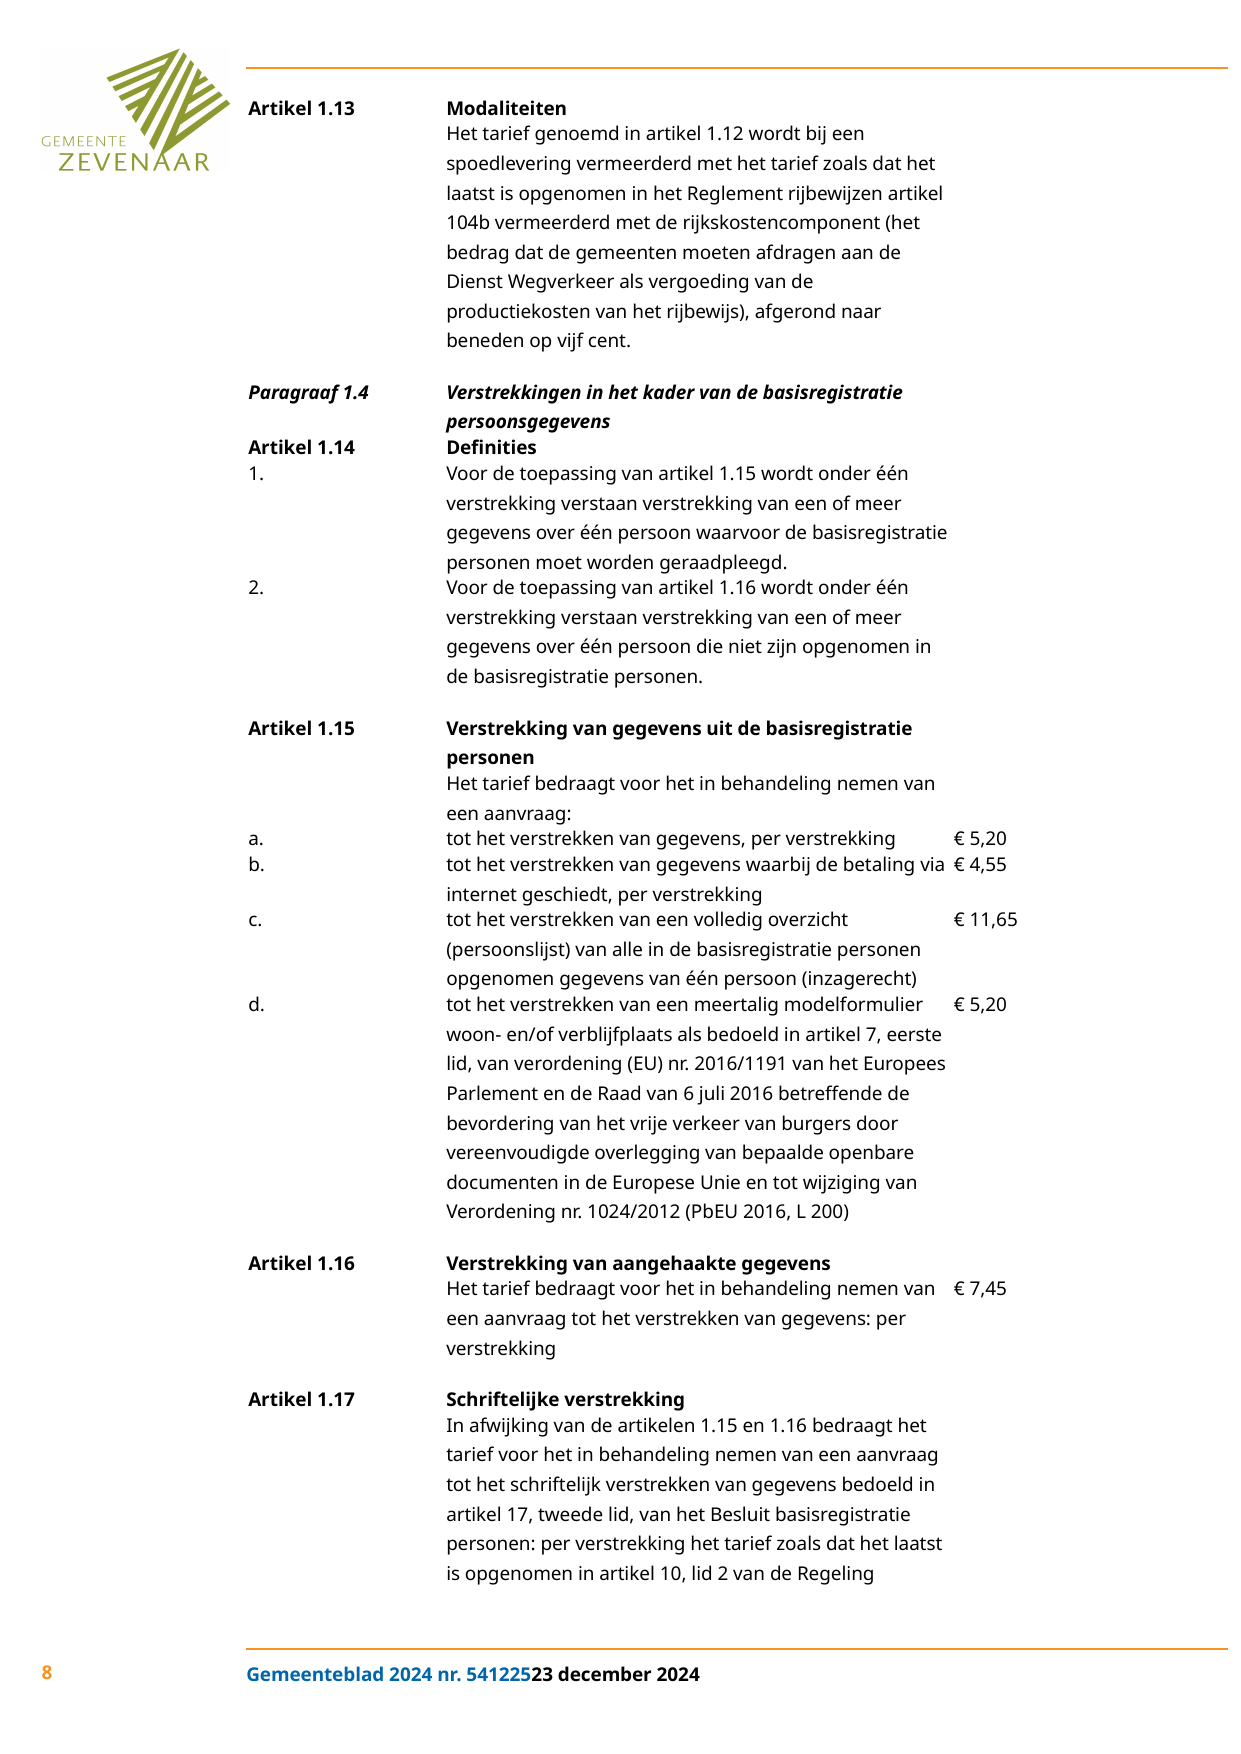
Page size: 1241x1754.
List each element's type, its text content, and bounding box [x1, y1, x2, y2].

table_cell [954, 1412, 1152, 1586]
table_cell Artikel 1.16 [248, 1250, 446, 1276]
table_cell a. [248, 825, 446, 851]
table_cell [446, 1361, 954, 1386]
table_cell Het tarief genoemd in artikel 1.12 wordt bij een spoedlevering vermeerderd met het tarief zoals dat het laatst is opgenomen in het Reglement rijbewijzen artikel 104b vermeerderd met de rijkskostencomponent (het bedrag dat de gemeenten moeten afdragen aan de Dienst Wegverkeer als vergoeding van de productiekosten van het rijbewijs), afgerond naar beneden op vijf cent. [446, 121, 954, 353]
table_cell Verstrekking van gegevens uit de basisregistratie personen [446, 715, 954, 770]
table_cell [446, 353, 954, 379]
picture [41, 47, 231, 172]
table_cell [248, 353, 446, 379]
table_cell [954, 770, 1152, 825]
table_cell € 7,45 [954, 1276, 1152, 1361]
table_cell [248, 121, 446, 353]
table_cell [446, 689, 954, 715]
table_cell tot het verstrekken van een meertalig modelformulier woon- en/of verblijfplaats als bedoeld in artikel 7, eerste lid, van verordening (EU) nr. 2016/1191 van het Europees Parlement en de Raad van 6 juli 2016 betreffende de bevordering van het vrije verkeer van burgers door vereenvoudigde overlegging van bepaalde openbare documenten in de Europese Unie en tot wijziging van Verordening nr. 1024/2012 (PbEU 2016, L 200) [446, 991, 954, 1224]
table_cell [954, 353, 1152, 379]
table_cell Schriftelijke verstrekking [446, 1386, 954, 1412]
table_cell tot het verstrekken van een volledig overzicht (persoonslijst) van alle in de basisregistratie personen opgenomen gegevens van één persoon (inzagerecht) [446, 906, 954, 991]
table_cell Verstrekking van aangehaakte gegevens [446, 1250, 954, 1276]
table_cell [954, 1386, 1152, 1412]
table_cell € 4,55 [954, 851, 1152, 906]
table_cell [954, 689, 1152, 715]
table_cell b. [248, 851, 446, 906]
table_cell € 11,65 [954, 906, 1152, 991]
table_cell [248, 1412, 446, 1586]
table_cell [954, 1224, 1152, 1250]
table_cell [954, 379, 1152, 434]
table_cell Paragraaf 1.4 [248, 379, 446, 434]
table_cell [248, 1224, 446, 1250]
table_cell [954, 434, 1152, 460]
table_cell [248, 1361, 446, 1386]
table_cell [248, 770, 446, 825]
table_cell [954, 121, 1152, 353]
table_cell Het tarief bedraagt voor het in behandeling nemen van een aanvraag tot het verstrekken van gegevens: per verstrekking [446, 1276, 954, 1361]
table_cell [954, 1250, 1152, 1276]
table_cell Artikel 1.13 [248, 95, 446, 121]
table_cell [954, 715, 1152, 770]
table_cell [954, 95, 1152, 121]
table_cell c. [248, 906, 446, 991]
table_cell Artikel 1.14 [248, 434, 446, 460]
table_cell [446, 1224, 954, 1250]
table_cell 2. [248, 575, 446, 689]
table_cell [954, 1361, 1152, 1386]
table_cell € 5,20 [954, 825, 1152, 851]
table_cell [248, 689, 446, 715]
table_cell tot het verstrekken van gegevens waarbij de betaling via internet geschiedt, per verstrekking [446, 851, 954, 906]
table_cell Voor de toepassing van artikel 1.16 wordt onder één verstrekking verstaan verstrekking van een of meer gegevens over één persoon die niet zijn opgenomen in de basisregistratie personen. [446, 575, 954, 689]
table_cell Het tarief bedraagt voor het in behandeling nemen van een aanvraag: [446, 770, 954, 825]
table_cell tot het verstrekken van gegevens, per verstrekking [446, 825, 954, 851]
table_cell In afwijking van de artikelen 1.15 en 1.16 bedraagt het tarief voor het in behandeling nemen van een aanvraag tot het schriftelijk verstrekken van gegevens bedoeld in artikel 17, tweede lid, van het Besluit basisregistratie personen: per verstrekking het tarief zoals dat het laatst is opgenomen in artikel 10, lid 2 van de Regeling [446, 1412, 954, 1586]
table_cell Definities [446, 434, 954, 460]
table_cell Artikel 1.17 [248, 1386, 446, 1412]
table_cell Verstrekkingen in het kader van de basisregistratie persoonsgegevens [446, 379, 954, 434]
table_cell 1. [248, 460, 446, 574]
table_cell € 5,20 [954, 991, 1152, 1224]
table_cell Artikel 1.15 [248, 715, 446, 770]
table_cell d. [248, 991, 446, 1224]
table_cell [248, 1276, 446, 1361]
table_cell Voor de toepassing van artikel 1.15 wordt onder één verstrekking verstaan verstrekking van een of meer gegevens over één persoon waarvoor de basisregistratie personen moet worden geraadpleegd. [446, 460, 954, 574]
table_cell [954, 460, 1152, 574]
table_cell Modaliteiten [446, 95, 954, 121]
table_cell [954, 575, 1152, 689]
